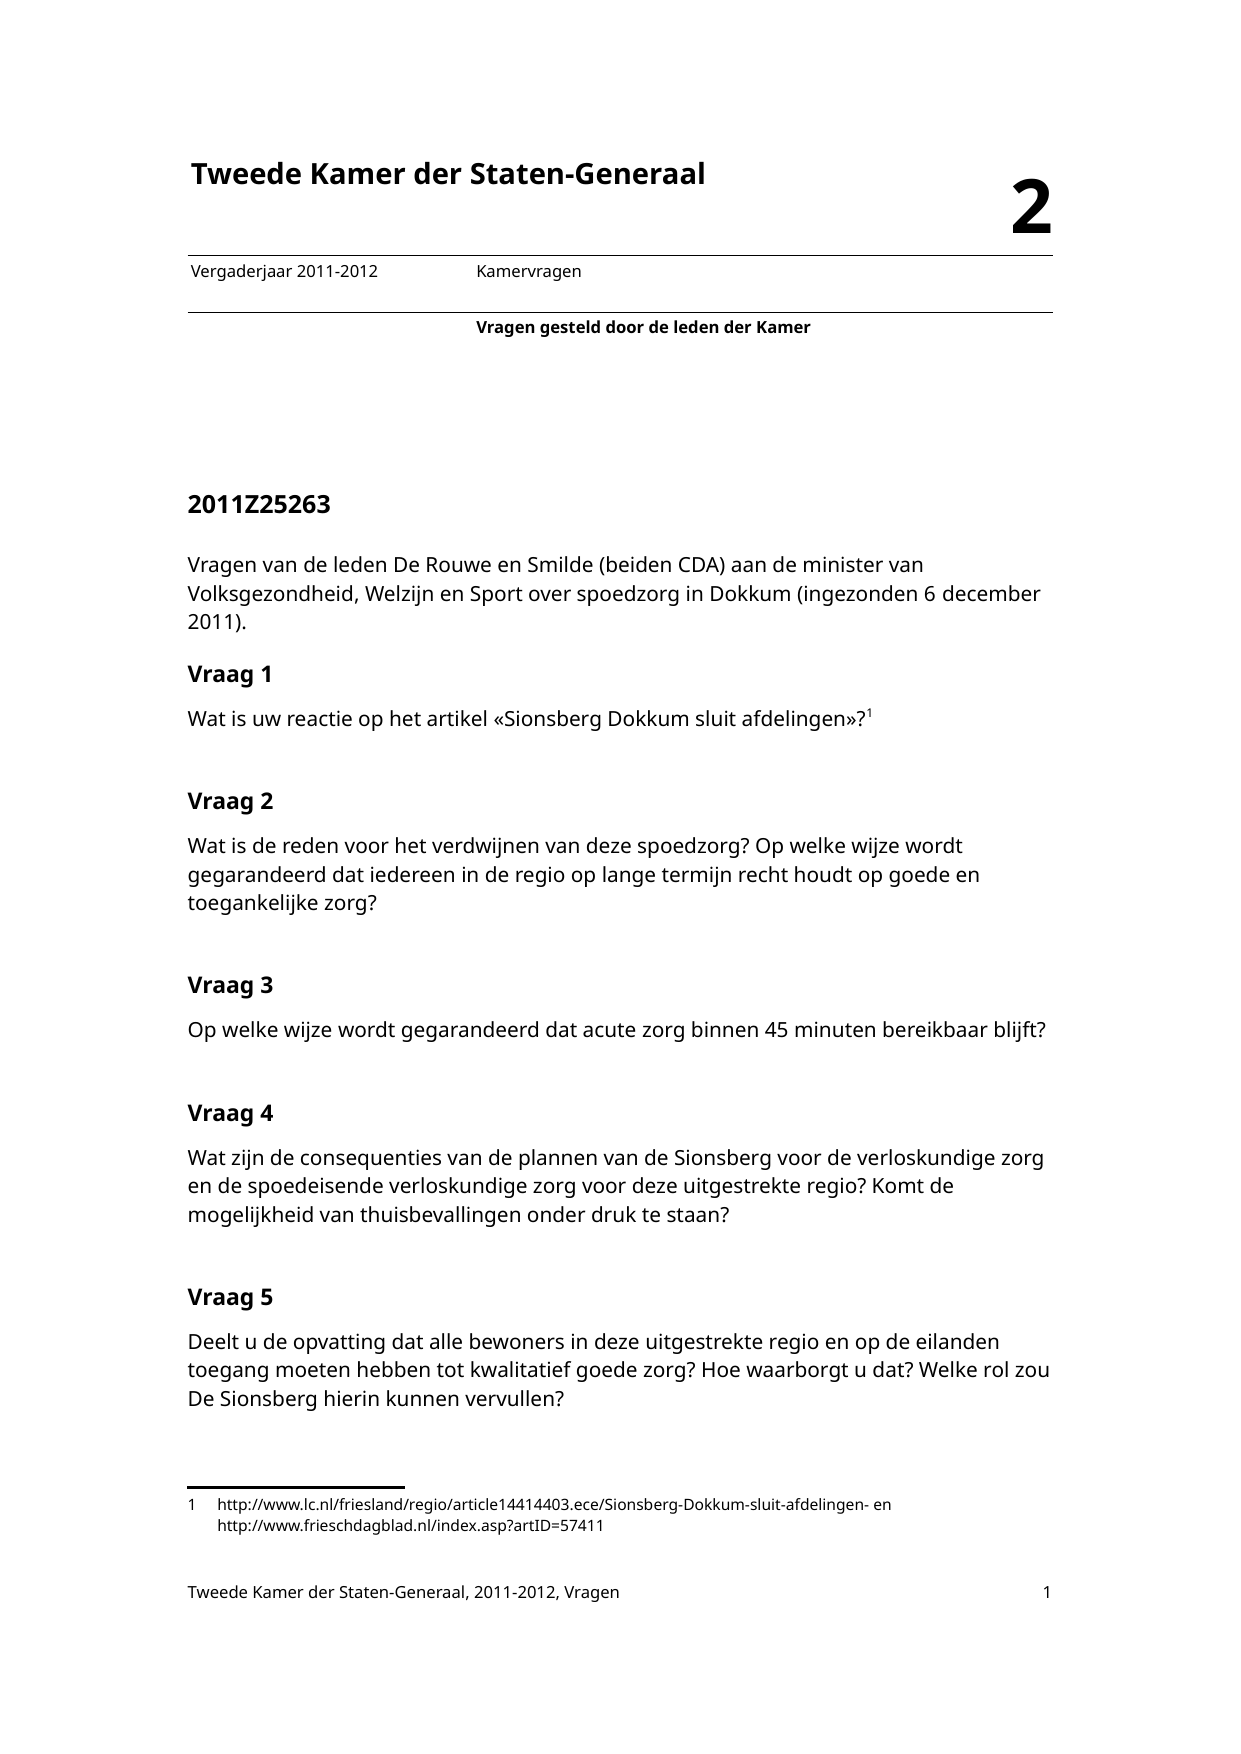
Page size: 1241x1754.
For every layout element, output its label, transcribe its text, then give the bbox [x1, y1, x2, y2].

table_header Tweede Kamer der Staten-Generaal [188, 150, 879, 255]
subtitle Vraag 2 [187, 785, 1053, 817]
subtitle Vraag 3 [187, 969, 1053, 1001]
table_cell Kamervragen [473, 256, 1053, 312]
subtitle Vraag 1 [187, 658, 1053, 689]
text Wat is de reden voor het verdwijnen van deze spoedzorg? Op welke wijze wordt gegarandeerd dat iedereen in de regio op lange termijn recht houdt op goede en toegankelijke zorg? [187, 832, 1053, 917]
table_cell Vergaderjaar 2011-2012 [188, 256, 473, 312]
table_cell Vragen gesteld door de leden der Kamer [473, 313, 1053, 339]
text Op welke wijze wordt gegarandeerd dat acute zorg binnen 45 minuten bereikbaar blijft? [187, 1016, 1053, 1044]
text http://www.lc.nl/friesland/regio/article14414403.ece/Sionsberg-Dokkum-sluit-afdelingen- en http://www.frieschdagblad.nl/index.asp?artID=57411 [187, 1479, 1053, 1536]
text Deelt u de opvatting dat alle bewoners in deze uitgestrekte regio en op de eilanden toegang moeten hebben tot kwalitatief goede zorg? Hoe waarborgt u dat? Welke rol zou De Sionsberg hierin kunnen vervullen? [187, 1327, 1053, 1412]
table_header 2 [880, 150, 1053, 255]
subtitle Vraag 5 [187, 1281, 1053, 1312]
text Wat zijn de consequenties van de plannen van de Sionsberg voor de verloskundige zorg en de spoedeisende verloskundige zorg voor deze uitgestrekte regio? Komt de mogelijkheid van thuisbevallingen onder druk te staan? [187, 1143, 1053, 1228]
table_cell [188, 313, 473, 339]
text 2011Z25263 [187, 487, 1053, 521]
text Wat is uw reactie op het artikel «Sionsberg Dokkum sluit afdelingen»? [187, 704, 1053, 733]
text Vragen van de leden De Rouwe en Smilde (beiden CDA) aan de minister van Volksgezondheid, Welzijn en Sport over spoedzorg in Dokkum (ingezonden 6 december 2011). [187, 550, 1053, 636]
subtitle Vraag 4 [187, 1097, 1053, 1128]
